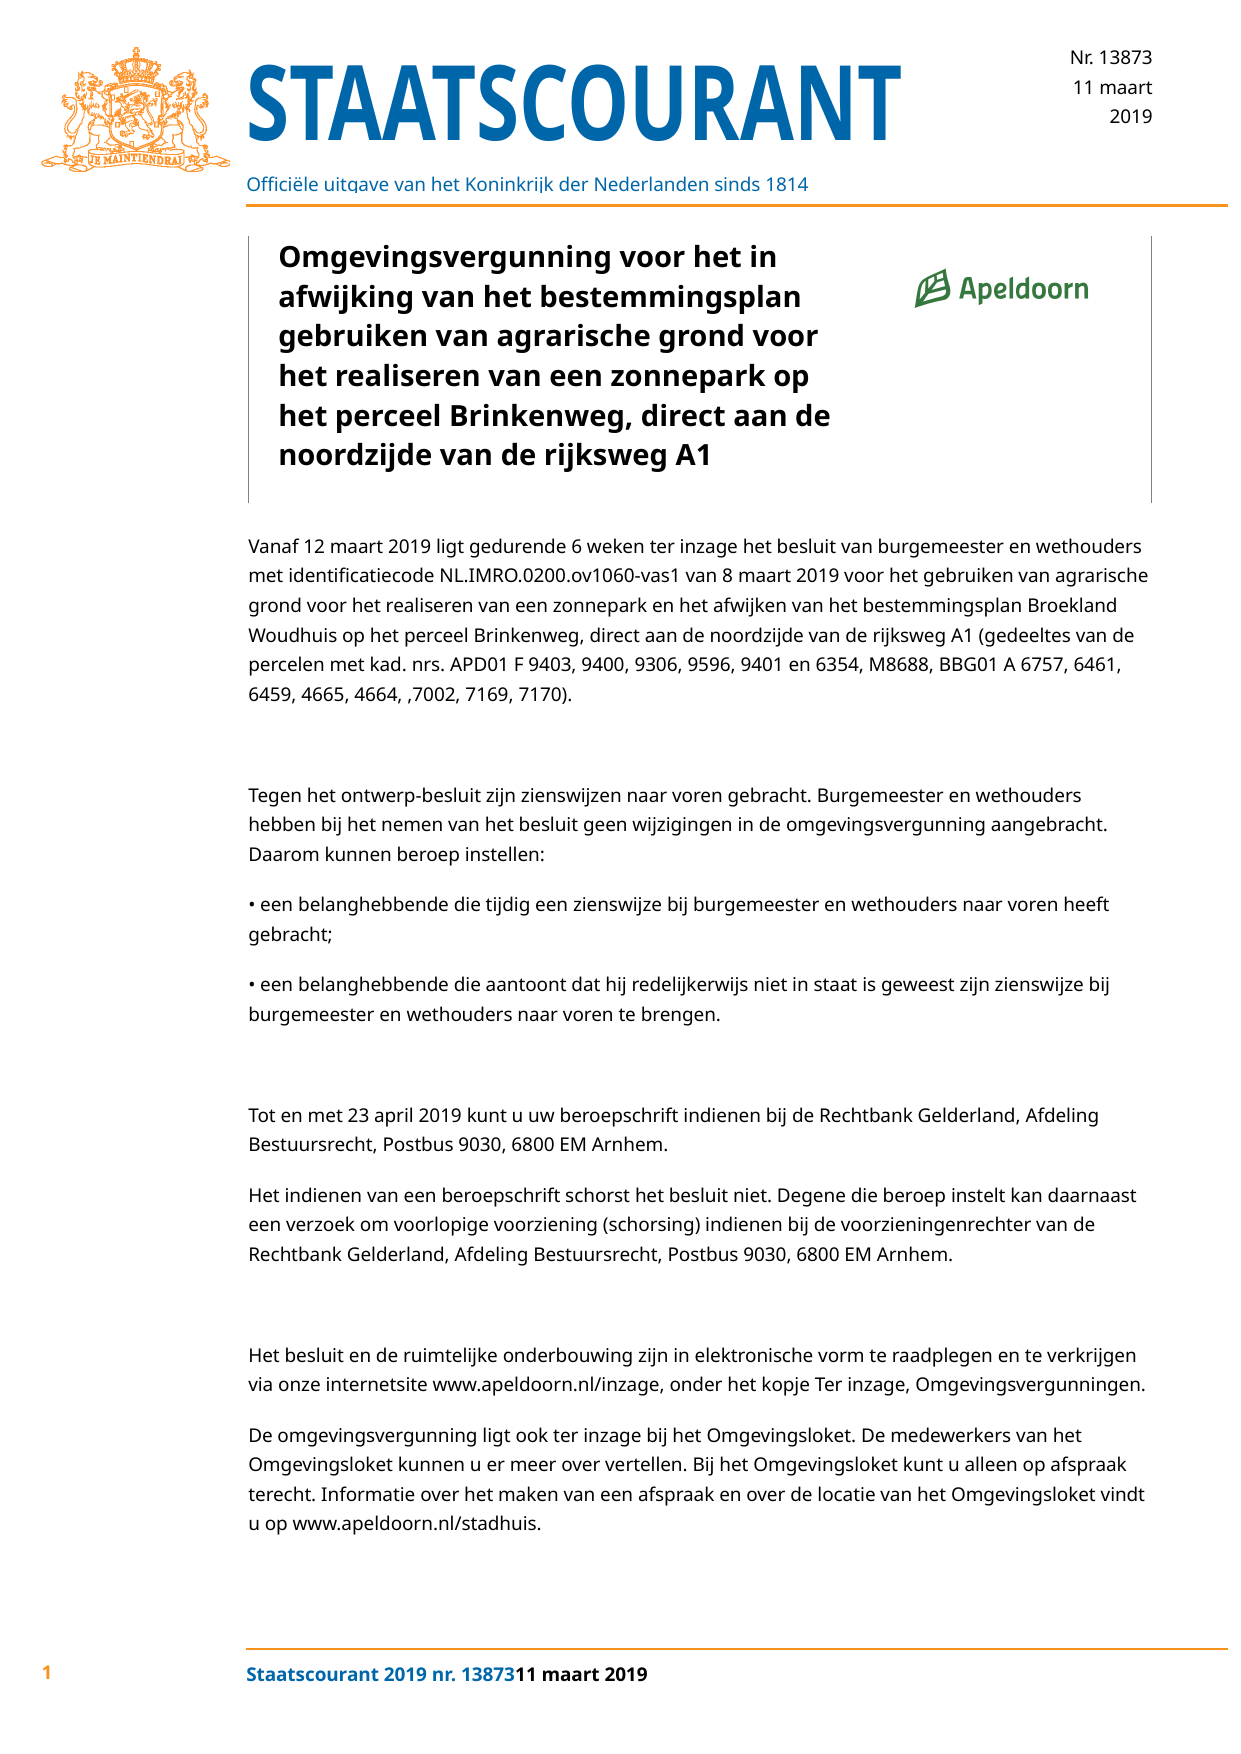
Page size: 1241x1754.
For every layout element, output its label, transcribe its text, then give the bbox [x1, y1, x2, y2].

picture [41, 47, 231, 172]
table_header [850, 236, 1151, 503]
text Het indienen van een beroepschrift schorst het besluit niet. Degene die beroep instelt kan daarnaast een verzoek om voorlopige voorziening (schorsing) indienen bij de voorzieningenrechter van de Rechtbank Gelderland, Afdeling Bestuursrecht, Postbus 9030, 6800 EM Arnhem. [248, 1182, 1152, 1267]
text Tegen het ontwerp-besluit zijn zienswijzen naar voren gebracht. Burgemeester en wethouders hebben bij het nemen van het besluit geen wijzigingen in de omgevingsvergunning aangebracht. Daarom kunnen beroep instellen: [248, 782, 1152, 867]
picture [882, 236, 1119, 345]
text • een belanghebbende die tijdig een zienswijze bij burgemeester en wethouders naar voren heeft gebracht; [248, 891, 1152, 947]
text • een belanghebbende die aantoont dat hij redelijkerwijs niet in staat is geweest zijn zienswijze bij burgemeester en wethouders naar voren te brengen. [248, 971, 1152, 1027]
text Tot en met 23 april 2019 kunt u uw beroepschrift indienen bij de Rechtbank Gelderland, Afdeling Bestuursrecht, Postbus 9030, 6800 EM Arnhem. [248, 1102, 1152, 1157]
text De omgevingsvergunning ligt ook ter inzage bij het Omgevingsloket. De medewerkers van het Omgevingsloket kunnen u er meer over vertellen. Bij het Omgevingsloket kunt u alleen op afspraak terecht. Informatie over het maken van een afspraak en over de locatie van het Omgevingsloket vindt u op www.apeldoorn.nl/stadhuis. [248, 1422, 1152, 1536]
text Het besluit en de ruimtelijke onderbouwing zijn in elektronische vorm te raadplegen en te verkrijgen via onze internetsite www.apeldoorn.nl/inzage, onder het kopje Ter inzage, Omgevingsvergunningen. [248, 1342, 1152, 1397]
text Vanaf 12 maart 2019 ligt gedurende 6 weken ter inzage het besluit van burgemeester en wethouders met identificatiecode NL.IMRO.0200.ov1060-vas1 van 8 maart 2019 voor het gebruiken van agrarische grond voor het realiseren van een zonnepark en het afwijken van het bestemmingsplan Broekland Woudhuis op het perceel Brinkenweg, direct aan de noordzijde van de rijksweg A1 (gedeeltes van de percelen met kad. nrs. APD01 F 9403, 9400, 9306, 9596, 9401 en 6354, M8688, BBG01 A 6757, 6461, 6459, 4665, 4664, ,7002, 7169, 7170). [248, 533, 1152, 707]
table_header Omgevingsvergunning voor het in afwijking van het bestemmingsplan gebruiken van agrarische grond voor het realiseren van een zonnepark op het perceel Brinkenweg, direct aan de noordzijde van de rijksweg A1 [249, 236, 850, 503]
